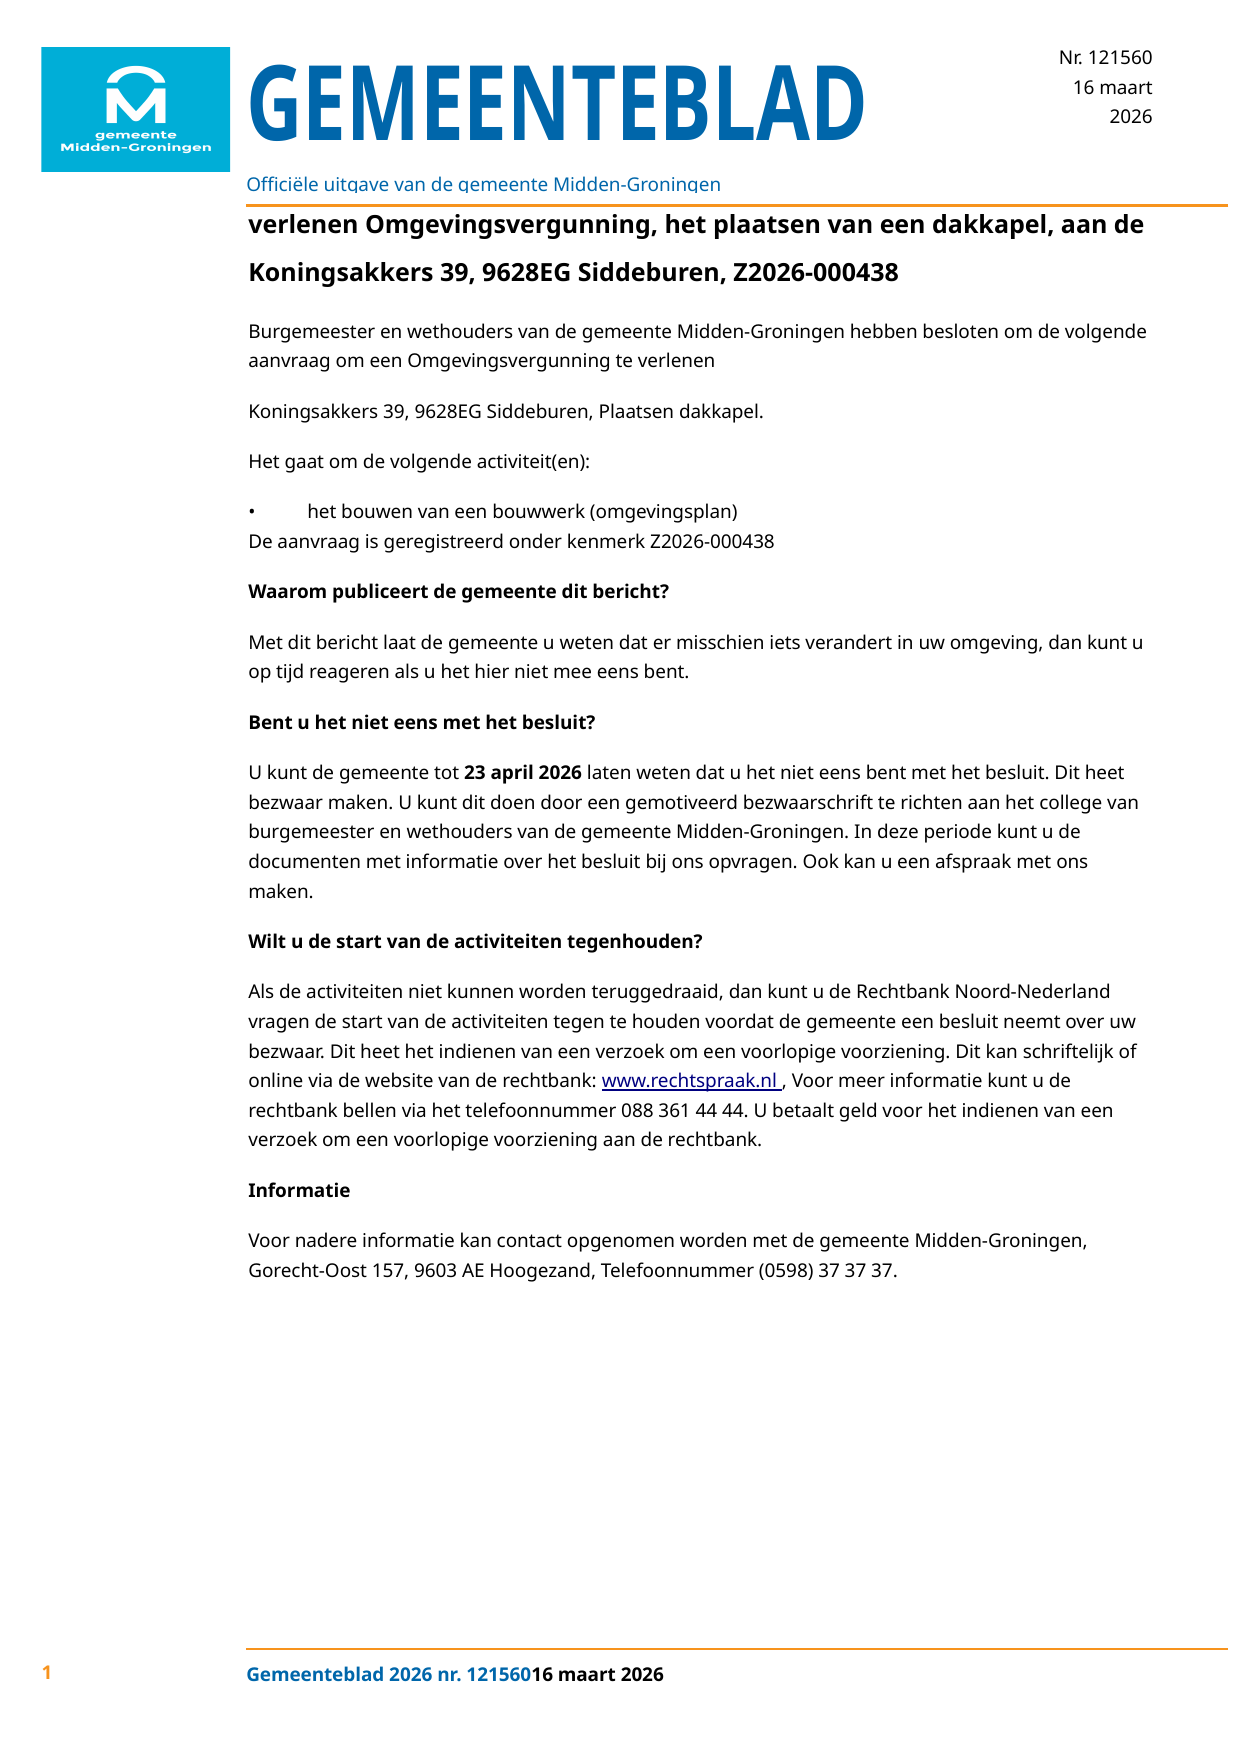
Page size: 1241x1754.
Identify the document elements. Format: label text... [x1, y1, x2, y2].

text Koningsakkers 39, 9628EG Siddeburen, Plaatsen dakkapel. [248, 398, 1152, 424]
text Voor nadere informatie kan contact opgenomen worden met de gemeente Midden-Groningen, Gorecht-Oost 157, 9603 AE Hoogezand, Telefoonnummer (0598) 37 37 37. [248, 1227, 1152, 1283]
text Bent u het niet eens met het besluit? [248, 709, 1152, 735]
text Wilt u de start van de activiteiten tegenhouden? [248, 928, 1152, 954]
text Het gaat om de volgende activiteit(en): [248, 448, 1152, 474]
text Waarom publiceert de gemeente dit bericht? [248, 579, 1152, 604]
picture [184, 146, 190, 153]
text De aanvraag is geregistreerd onder kenmerk Z2026-000438 [248, 528, 1152, 554]
picture [107, 89, 165, 122]
text Als de activiteiten niet kunnen worden teruggedraaid, dan kunt u de Rechtbank Noord-Nederland vragen de start van de activiteiten tegen te houden voordat de gemeente een besluit neemt over uw bezwaar. Dit heet het indienen van een verzoek om een voorlopige voorziening. Dit kan schriftelijk of online via de website van de rechtbank: www.rechtspraak.nl , Voor meer informatie kunt u de rechtbank bellen via het telefoonnummer 088 361 44 44. U betaalt geld voor het indienen van een verzoek om een voorlopige voorziening aan de rechtbank. [248, 979, 1152, 1152]
text Informatie [248, 1177, 1152, 1203]
text Burgemeester en wethouders van de gemeente Midden-Groningen hebben besloten om de volgende aanvraag om een Omgevingsvergunning te verlenen [248, 318, 1152, 373]
list het bouwen van een bouwwerk (omgevingsplan) [248, 499, 1152, 524]
text Met dit bericht laat de gemeente u weten dat er misschien iets verandert in uw omgeving, dan kunt u op tijd reageren als u het hier niet mee eens bent. [248, 629, 1152, 684]
text verlenen Omgevingsvergunning, het plaatsen van een dakkapel, aan de Koningsakkers 39, 9628EG Siddeburen, Z2026-000438 [248, 207, 1152, 288]
text U kunt de gemeente tot 23 april 2026 laten weten dat u het niet eens bent met het besluit. Dit heet bezwaar maken. U kunt dit doen door een gemotiveerd bezwaarschrift te richten aan het college van burgemeester en wethouders van de gemeente Midden-Groningen. In deze periode kunt u de documenten met informatie over het besluit bij ons opvragen. Ook kan u een afspraak met ons maken. [248, 759, 1152, 904]
picture [108, 66, 164, 82]
